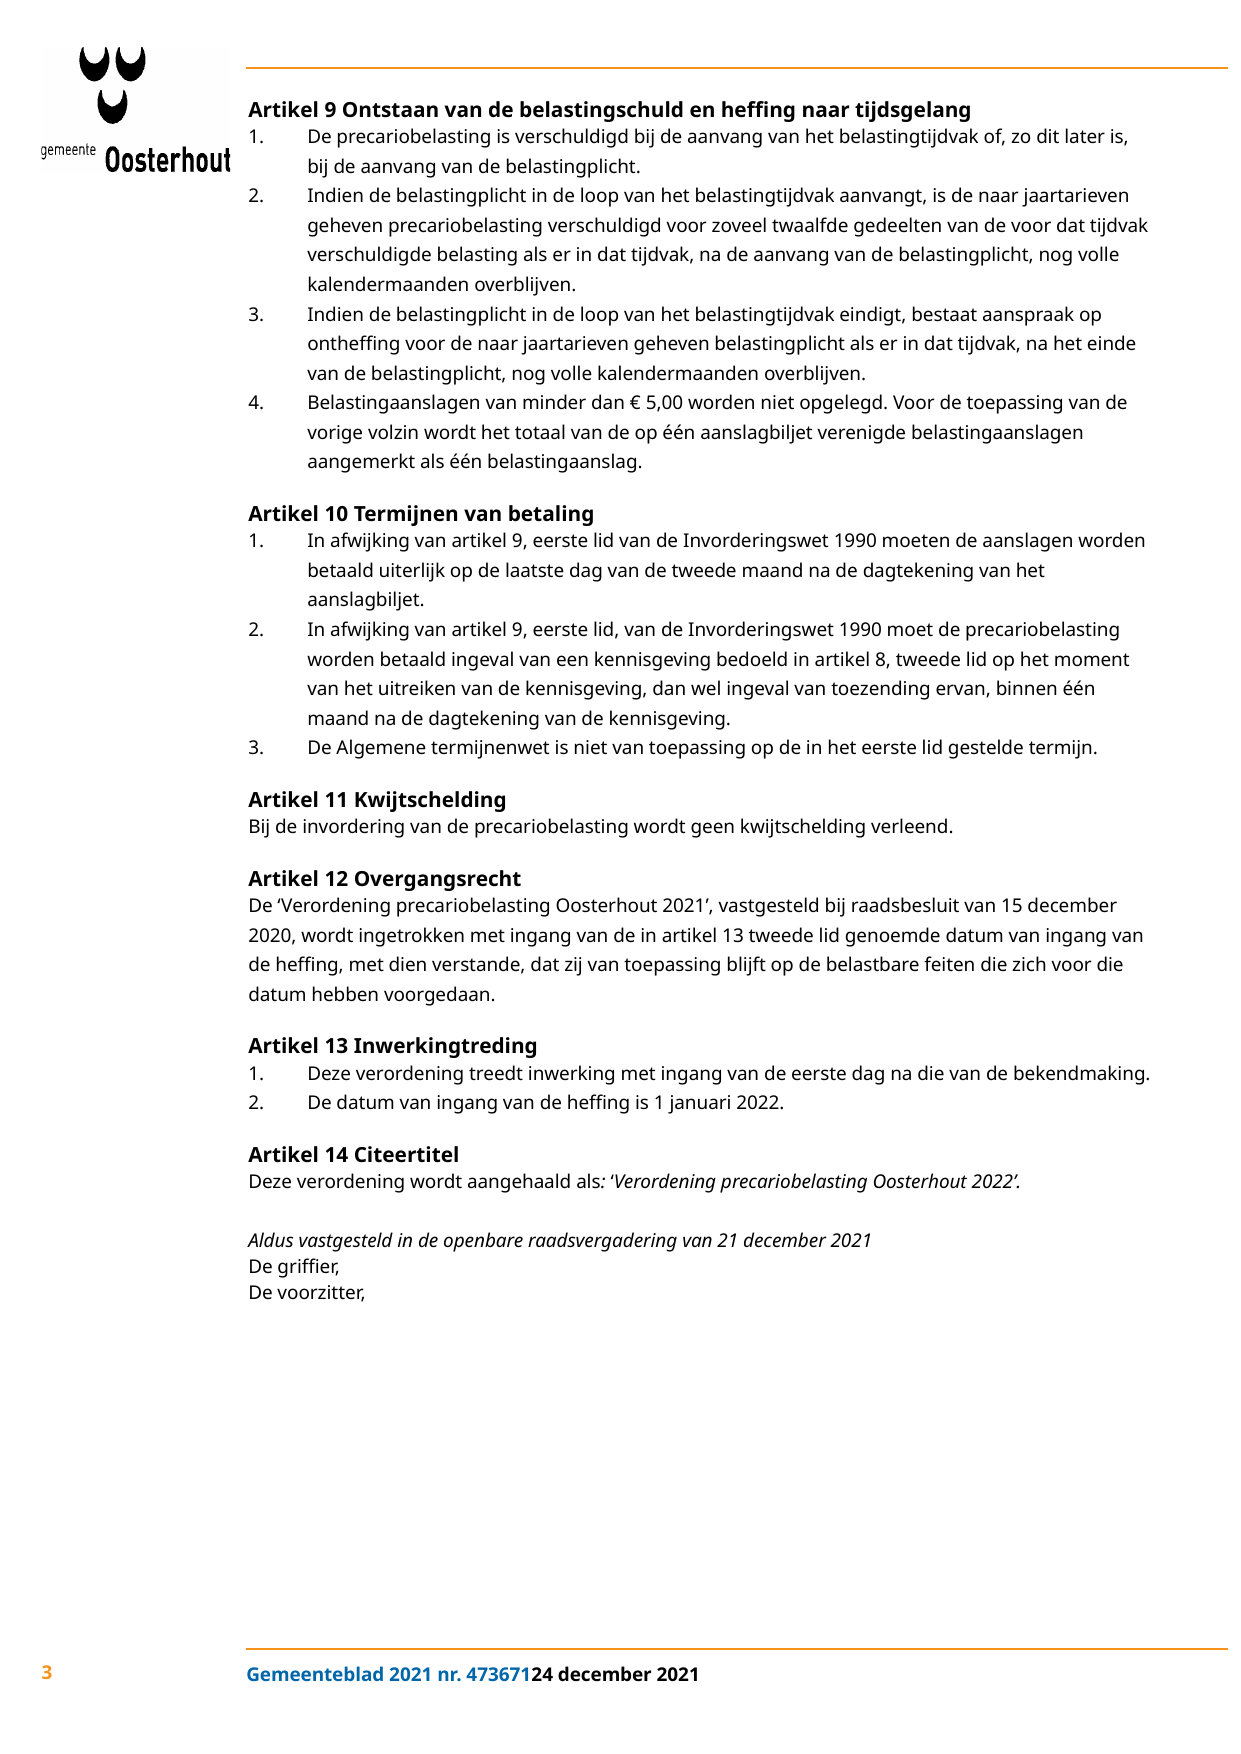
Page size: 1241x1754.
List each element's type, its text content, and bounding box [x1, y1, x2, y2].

text De griffier, [248, 1253, 1152, 1279]
text Deze verordening wordt aangehaald als: ‘Verordening precariobelasting Oosterhout 2022’. [248, 1168, 1152, 1194]
list De precariobelasting is verschuldigd bij de aanvang van het belastingtijdvak of, zo dit later is, bij de aanvang van de belastingplicht. [248, 123, 1152, 178]
text Aldus vastgesteld in de openbare raadsvergadering van 21 december 2021 [248, 1227, 1152, 1253]
list De datum van ingang van de heffing is 1 januari 2022. [248, 1089, 1152, 1115]
text Artikel 14 Citeertitel [248, 1140, 1152, 1168]
list De Algemene termijnenwet is niet van toepassing op de in het eerste lid gestelde termijn. [248, 734, 1152, 760]
list Belastingaanslagen van minder dan € 5,00 worden niet opgelegd. Voor de toepassing van de vorige volzin wordt het totaal van de op één aanslagbiljet verenigde belastingaanslagen aangemerkt als één belastingaanslag. [248, 389, 1152, 474]
text Artikel 13 Inwerkingtreding [248, 1031, 1152, 1060]
list In afwijking van artikel 9, eerste lid van de Invorderingswet 1990 moeten de aanslagen worden betaald uiterlijk op de laatste dag van de tweede maand na de dagtekening van het aanslagbiljet. [248, 527, 1152, 612]
list Deze verordening treedt inwerking met ingang van de eerste dag na die van de bekendmaking. [248, 1060, 1152, 1086]
text Artikel 11 Kwijtschelding [248, 785, 1152, 813]
list Indien de belastingplicht in de loop van het belastingtijdvak aanvangt, is de naar jaartarieven geheven precariobelasting verschuldigd voor zoveel twaalfde gedeelten van de voor dat tijdvak verschuldigde belasting als er in dat tijdvak, na de aanvang van de belastingplicht, nog volle kalendermaanden overblijven. [248, 182, 1152, 297]
list Indien de belastingplicht in de loop van het belastingtijdvak eindigt, bestaat aanspraak op ontheffing voor de naar jaartarieven geheven belastingplicht als er in dat tijdvak, na het einde van de belastingplicht, nog volle kalendermaanden overblijven. [248, 301, 1152, 386]
text De voorzitter, [248, 1279, 1152, 1305]
text De ‘Verordening precariobelasting Oosterhout 2021’, vastgesteld bij raadsbesluit van 15 december 2020, wordt ingetrokken met ingang van de in artikel 13 tweede lid genoemde datum van ingang van de heffing, met dien verstande, dat zij van toepassing blijft op de belastbare feiten die zich voor die datum hebben voorgedaan. [248, 892, 1152, 1007]
text Artikel 9 Ontstaan van de belastingschuld en heffing naar tijdsgelang [248, 95, 1152, 123]
text Artikel 10 Termijnen van betaling [248, 499, 1152, 527]
list In afwijking van artikel 9, eerste lid, van de Invorderingswet 1990 moet de precariobelasting worden betaald ingeval van een kennisgeving bedoeld in artikel 8, tweede lid op het moment van het uitreiken van de kennisgeving, dan wel ingeval van toezending ervan, binnen één maand na de dagtekening van de kennisgeving. [248, 616, 1152, 731]
picture [41, 47, 231, 172]
text Bij de invordering van de precariobelasting wordt geen kwijtschelding verleend. [248, 813, 1152, 839]
text Artikel 12 Overgangsrecht [248, 864, 1152, 892]
